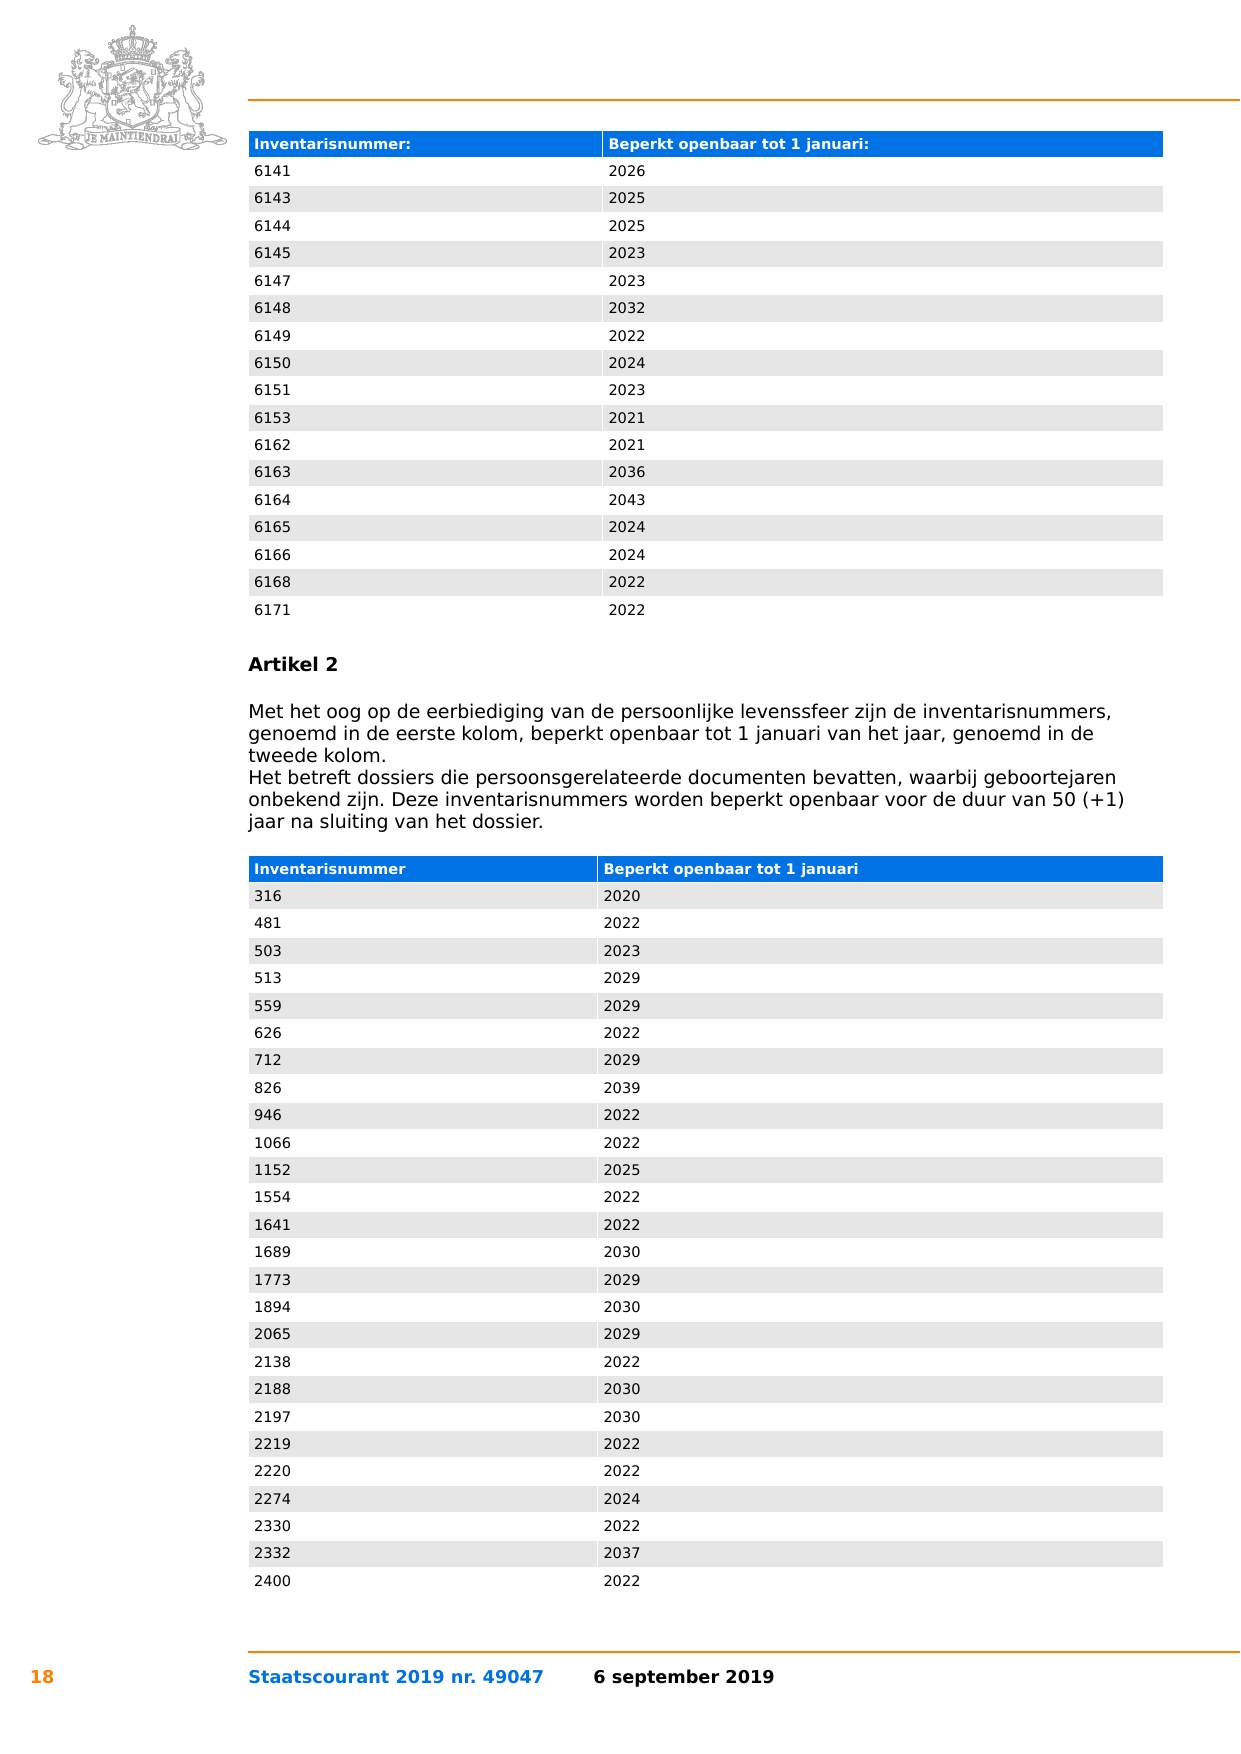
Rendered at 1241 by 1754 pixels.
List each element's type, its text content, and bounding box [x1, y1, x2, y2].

table_cell 626 [249, 1020, 597, 1047]
table_cell 2024 [603, 350, 1163, 376]
table_cell 2022 [598, 1459, 1163, 1485]
table_cell 6163 [249, 460, 602, 486]
table_cell 2220 [249, 1459, 597, 1485]
table_cell 513 [249, 965, 597, 992]
table_cell 6148 [249, 295, 602, 322]
table_cell 2138 [249, 1349, 597, 1375]
table_cell 2025 [603, 186, 1163, 212]
table_cell 2274 [249, 1486, 597, 1512]
table_cell 2030 [598, 1404, 1163, 1430]
table_cell 2030 [598, 1239, 1163, 1266]
table_cell 6153 [249, 405, 602, 431]
table_cell 6143 [249, 186, 602, 212]
table_cell 1894 [249, 1294, 597, 1321]
table_cell 2024 [598, 1486, 1163, 1512]
table_cell 712 [249, 1048, 597, 1074]
table_cell 2022 [603, 323, 1163, 349]
table_cell 2332 [249, 1541, 597, 1567]
table_cell 2330 [249, 1513, 597, 1540]
table_cell 2022 [598, 1513, 1163, 1540]
table_cell 2029 [598, 1267, 1163, 1293]
table_cell 6166 [249, 542, 602, 568]
table_cell 6141 [249, 158, 602, 185]
table_cell 2022 [598, 911, 1163, 937]
table_cell 2030 [598, 1376, 1163, 1403]
table_cell 946 [249, 1103, 597, 1129]
table_cell 2023 [603, 378, 1163, 404]
table_cell 2025 [598, 1157, 1163, 1183]
text Het betreft dossiers die persoonsgerelateerde documenten bevatten, waarbij geboortejaren onbekend zijn. Deze inventarisnummers worden beperkt openbaar voor de duur van 50 (+1) jaar na sluiting van het dossier. [248, 767, 1163, 833]
table_cell 2029 [598, 965, 1163, 992]
subtitle Artikel 2 [248, 654, 1163, 676]
table_cell 2039 [598, 1075, 1163, 1101]
table_cell 2024 [603, 542, 1163, 568]
table_cell 2021 [603, 432, 1163, 459]
table_cell 2030 [598, 1294, 1163, 1321]
table_cell 6162 [249, 432, 602, 459]
table_cell 1554 [249, 1185, 597, 1211]
table_cell 2036 [603, 460, 1163, 486]
table_cell 2022 [603, 569, 1163, 596]
text Met het oog op de eerbiediging van de persoonlijke levenssfeer zijn de inventarisnummers, genoemd in de eerste kolom, beperkt openbaar tot 1 januari van het jaar, genoemd in de tweede kolom. [248, 701, 1163, 767]
table_cell 2032 [603, 295, 1163, 322]
table_cell 2026 [603, 158, 1163, 185]
table_cell 826 [249, 1075, 597, 1101]
table_cell 2029 [598, 1322, 1163, 1348]
table_cell 6165 [249, 515, 602, 541]
table_cell 6145 [249, 241, 602, 267]
table_cell 6171 [249, 597, 602, 623]
table_cell 2037 [598, 1541, 1163, 1567]
table_cell 2023 [598, 938, 1163, 964]
table_cell 481 [249, 911, 597, 937]
table_cell 2400 [249, 1568, 597, 1594]
table_cell 2024 [603, 515, 1163, 541]
table_cell 1689 [249, 1239, 597, 1266]
table_cell 559 [249, 993, 597, 1019]
table_cell 503 [249, 938, 597, 964]
table_cell 316 [249, 883, 597, 909]
table_cell 2043 [603, 487, 1163, 513]
table_cell 2022 [598, 1185, 1163, 1211]
table_header Inventarisnummer: [249, 131, 602, 157]
table_cell 2188 [249, 1376, 597, 1403]
table_cell 2023 [603, 268, 1163, 294]
table_header Beperkt openbaar tot 1 januari [598, 856, 1163, 882]
table_cell 2022 [598, 1568, 1163, 1594]
table_cell 6149 [249, 323, 602, 349]
table_cell 6164 [249, 487, 602, 513]
table_cell 6147 [249, 268, 602, 294]
table_cell 6144 [249, 213, 602, 239]
table_cell 2020 [598, 883, 1163, 909]
table_cell 2022 [598, 1431, 1163, 1457]
table_cell 2065 [249, 1322, 597, 1348]
table_cell 2022 [603, 597, 1163, 623]
table_cell 6150 [249, 350, 602, 376]
table_cell 2025 [603, 213, 1163, 239]
table_cell 2197 [249, 1404, 597, 1430]
table_cell 6168 [249, 569, 602, 596]
table_cell 2219 [249, 1431, 597, 1457]
table_header Inventarisnummer [249, 856, 597, 882]
table_cell 1066 [249, 1130, 597, 1156]
table_cell 2022 [598, 1212, 1163, 1238]
table_cell 2022 [598, 1020, 1163, 1047]
table_cell 2021 [603, 405, 1163, 431]
picture [38, 25, 227, 150]
table_cell 1152 [249, 1157, 597, 1183]
table_cell 2023 [603, 241, 1163, 267]
table_cell 2022 [598, 1103, 1163, 1129]
table_cell 2022 [598, 1349, 1163, 1375]
table_header Beperkt openbaar tot 1 januari: [603, 131, 1163, 157]
table_cell 2022 [598, 1130, 1163, 1156]
table_cell 1773 [249, 1267, 597, 1293]
table_cell 1641 [249, 1212, 597, 1238]
table_cell 2029 [598, 1048, 1163, 1074]
table_cell 6151 [249, 378, 602, 404]
table_cell 2029 [598, 993, 1163, 1019]
